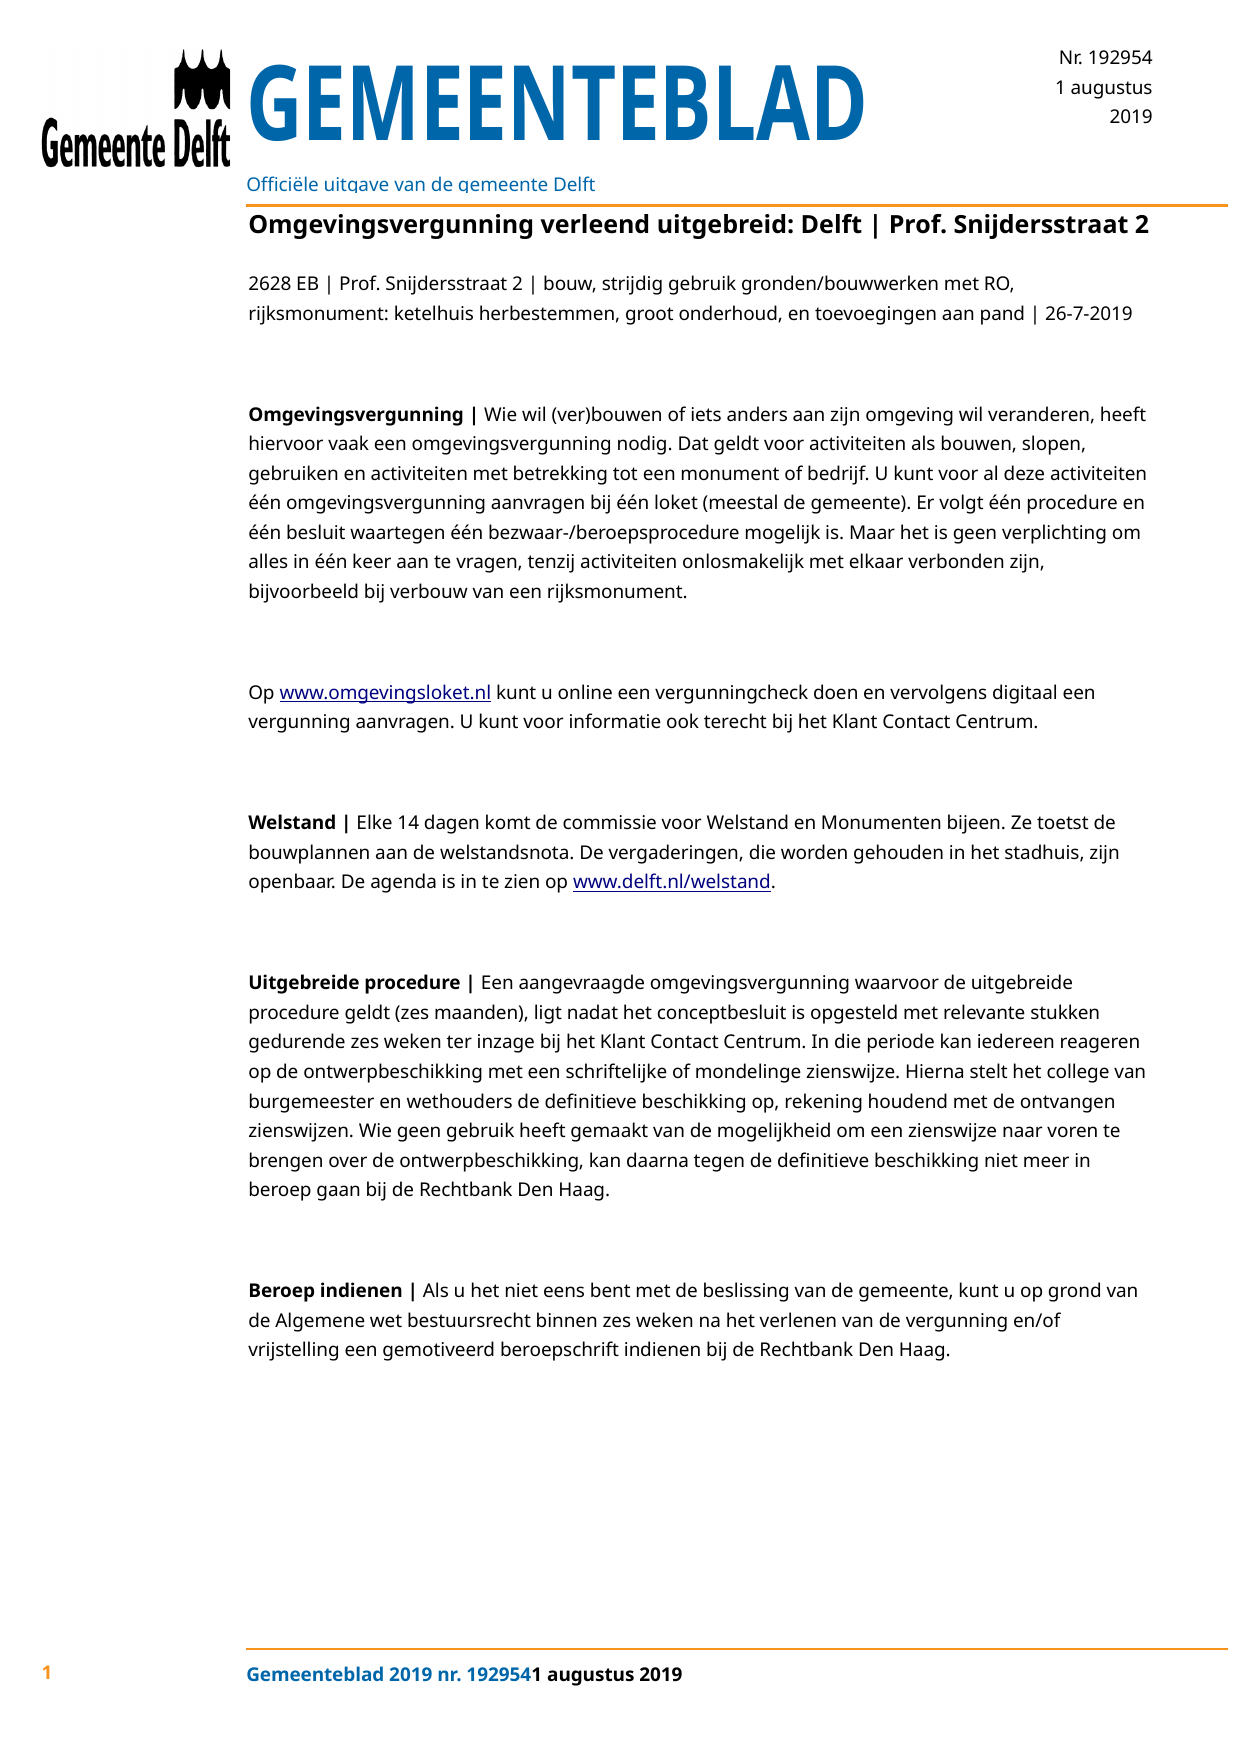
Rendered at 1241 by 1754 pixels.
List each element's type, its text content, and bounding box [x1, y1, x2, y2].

text Omgevingsvergunning verleend uitgebreid: Delft | Prof. Snijdersstraat 2 [248, 207, 1152, 241]
text Welstand | Elke 14 dagen komt de commissie voor Welstand en Monumenten bijeen. Ze toetst de bouwplannen aan de welstandsnota. De vergaderingen, die worden gehouden in het stadhuis, zijn openbaar. De agenda is in te zien op www.delft.nl/welstand. [248, 809, 1152, 894]
picture [41, 47, 231, 172]
text Op www.omgevingsloket.nl kunt u online een vergunningcheck doen en vervolgens digitaal een vergunning aanvragen. U kunt voor informatie ook terecht bij het Klant Contact Centrum. [248, 679, 1152, 734]
text Uitgebreide procedure | Een aangevraagde omgevingsvergunning waarvoor de uitgebreide procedure geldt (zes maanden), ligt nadat het conceptbesluit is opgesteld met relevante stukken gedurende zes weken ter inzage bij het Klant Contact Centrum. In die periode kan iedereen reageren op de ontwerpbeschikking met een schriftelijke of mondelinge zienswijze. Hierna stelt het college van burgemeester en wethouders de definitieve beschikking op, rekening houdend met de ontvangen zienswijzen. Wie geen gebruik heeft gemaakt van de mogelijkheid om een zienswijze naar voren te brengen over de ontwerpbeschikking, kan daarna tegen de definitieve beschikking niet meer in beroep gaan bij de Rechtbank Den Haag. [248, 969, 1152, 1202]
text 2628 EB | Prof. Snijdersstraat 2 | bouw, strijdig gebruik gronden/bouwwerken met RO, rijksmonument: ketelhuis herbestemmen, groot onderhoud, en toevoegingen aan pand | 26-7-2019 [248, 270, 1152, 326]
text Beroep indienen | Als u het niet eens bent met de beslissing van de gemeente, kunt u op grond van de Algemene wet bestuursrecht binnen zes weken na het verlenen van de vergunning en/of vrijstelling een gemotiveerd beroepschrift indienen bij de Rechtbank Den Haag. [248, 1277, 1152, 1362]
text Omgevingsvergunning | Wie wil (ver)bouwen of iets anders aan zijn omgeving wil veranderen, heeft hiervoor vaak een omgevingsvergunning nodig. Dat geldt voor activiteiten als bouwen, slopen, gebruiken en activiteiten met betrekking tot een monument of bedrijf. U kunt voor al deze activiteiten één omgevingsvergunning aanvragen bij één loket (meestal de gemeente). Er volgt één procedure en één besluit waartegen één bezwaar-/beroepsprocedure mogelijk is. Maar het is geen verplichting om alles in één keer aan te vragen, tenzij activiteiten onlosmakelijk met elkaar verbonden zijn, bijvoorbeeld bij verbouw van een rijksmonument. [248, 401, 1152, 604]
